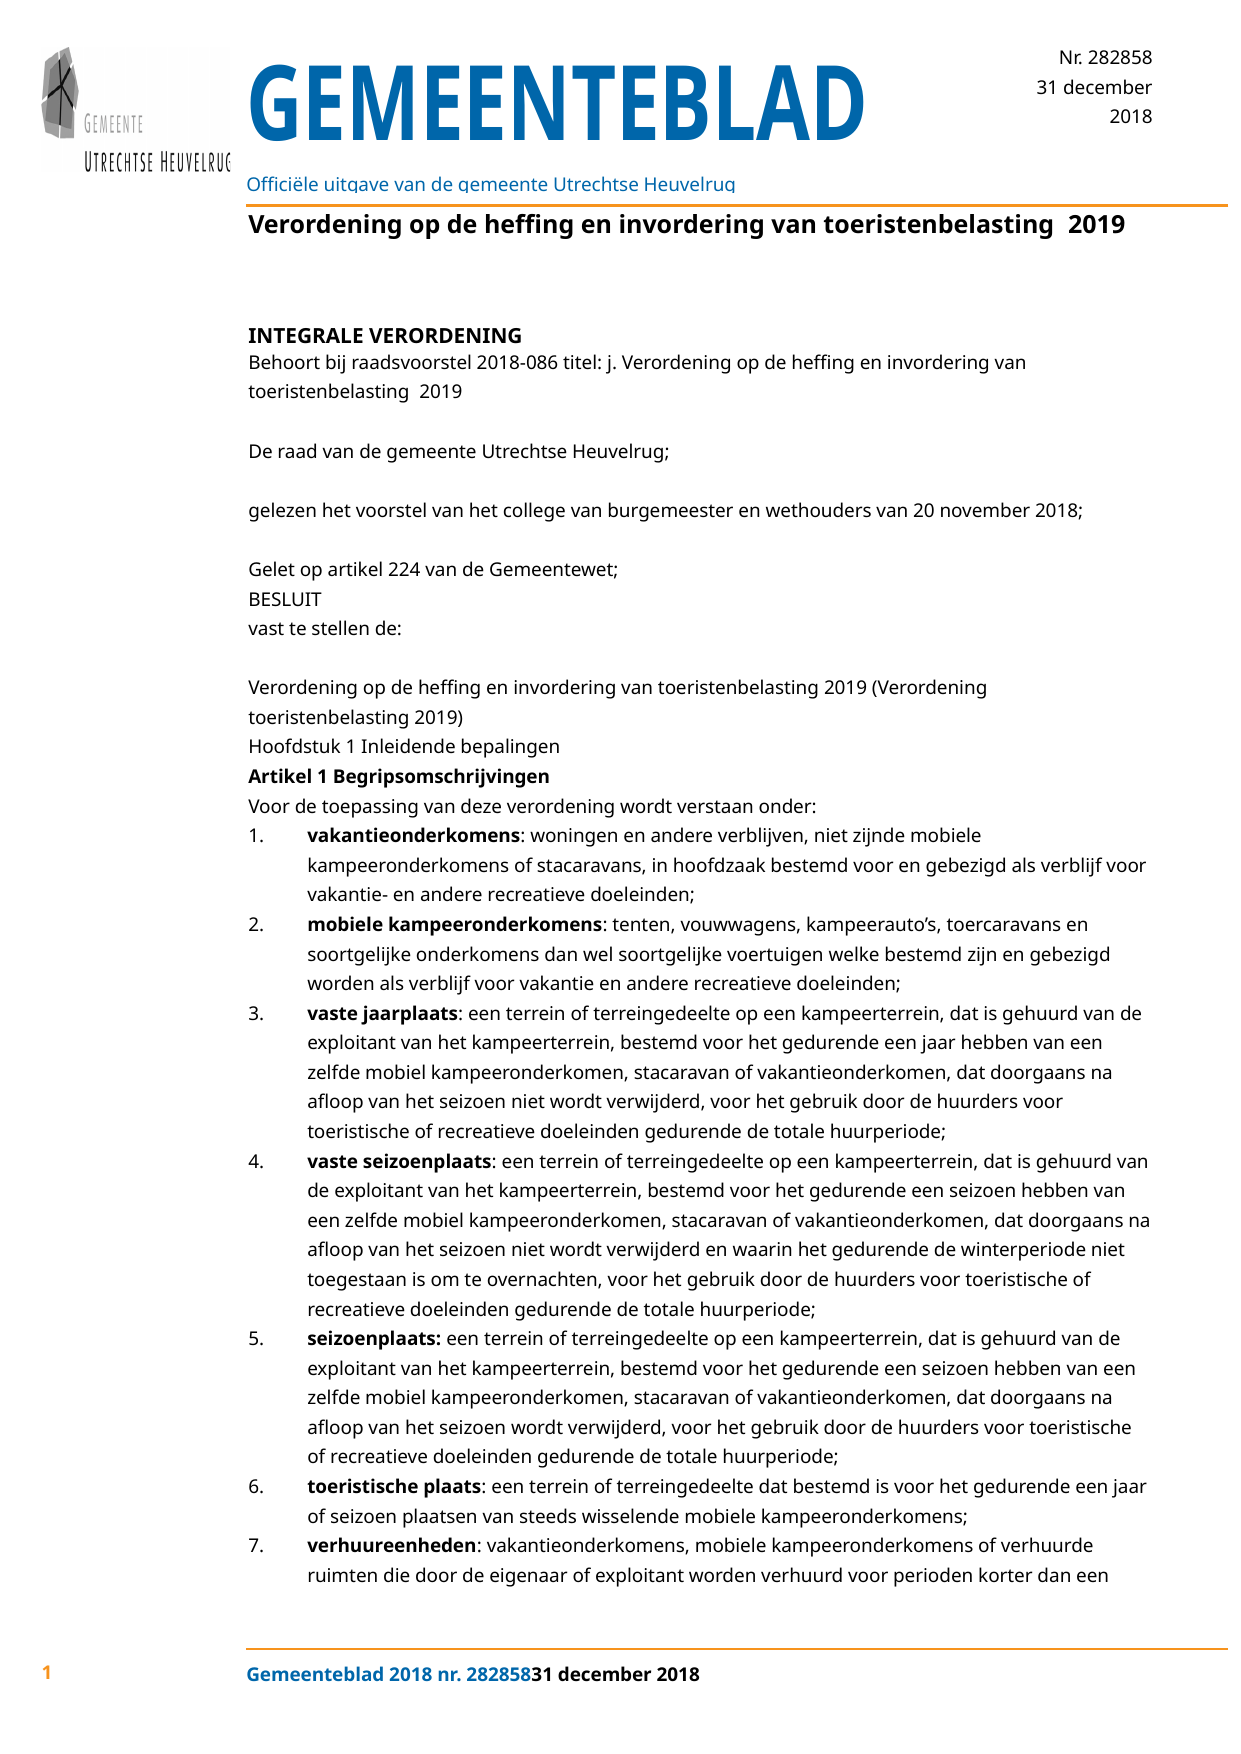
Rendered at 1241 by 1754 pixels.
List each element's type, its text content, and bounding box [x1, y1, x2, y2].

text gelezen het voorstel van het college van burgemeester en wethouders van 20 november 2018; [248, 497, 1152, 523]
text Behoort bij raadsvoorstel 2018-086 titel: j. Verordening op de heffing en invordering van toeristenbelasting 2019 [248, 349, 1152, 404]
text De raad van de gemeente Utrechtse Heuvelrug; [248, 438, 1152, 464]
list verhuureenheden: vakantieonderkomens, mobiele kampeeronderkomens of verhuurde ruimten die door de eigenaar of exploitant worden verhuurd voor perioden korter dan een [248, 1532, 1152, 1588]
text Verordening op de heffing en invordering van toeristenbelasting 2019 (Verordening toeristenbelasting 2019) [248, 674, 1152, 730]
list mobiele kampeeronderkomens: tenten, vouwwagens, kampeerauto’s, toercaravans en soortgelijke onderkomens dan wel soortgelijke voertuigen welke bestemd zijn en gebezigd worden als verblijf voor vakantie en andere recreatieve doeleinden; [248, 911, 1152, 996]
text Hoofdstuk 1 Inleidende bepalingen [248, 734, 1152, 759]
picture [41, 47, 231, 172]
text Artikel 1 Begripsomschrijvingen [248, 763, 1152, 789]
list seizoenplaats: een terrein of terreingedeelte op een kampeerterrein, dat is gehuurd van de exploitant van het kampeerterrein, bestemd voor het gedurende een seizoen hebben van een zelfde mobiel kampeeronderkomen, stacaravan of vakantieonderkomen, dat doorgaans na afloop van het seizoen wordt verwijderd, voor het gebruik door de huurders voor toeristische of recreatieve doeleinden gedurende de totale huurperiode; [248, 1325, 1152, 1469]
text Verordening op de heffing en invordering van toeristenbelasting 2019 [248, 207, 1152, 241]
text Gelet op artikel 224 van de Gemeentewet; [248, 556, 1152, 582]
list toeristische plaats: een terrein of terreingedeelte dat bestemd is voor het gedurende een jaar of seizoen plaatsen van steeds wisselende mobiele kampeeronderkomens; [248, 1473, 1152, 1529]
list vaste seizoenplaats: een terrein of terreingedeelte op een kampeerterrein, dat is gehuurd van de exploitant van het kampeerterrein, bestemd voor het gedurende een seizoen hebben van een zelfde mobiel kampeeronderkomen, stacaravan of vakantieonderkomen, dat doorgaans na afloop van het seizoen niet wordt verwijderd en waarin het gedurende de winterperiode niet toegestaan is om te overnachten, voor het gebruik door de huurders voor toeristische of recreatieve doeleinden gedurende de totale huurperiode; [248, 1148, 1152, 1322]
text BESLUIT [248, 586, 1152, 612]
list vakantieonderkomens: woningen en andere verblijven, niet zijnde mobiele kampeeronderkomens of stacaravans, in hoofdzaak bestemd voor en gebezigd als verblijf voor vakantie- en andere recreatieve doeleinden; [248, 822, 1152, 907]
list vaste jaarplaats: een terrein of terreingedeelte op een kampeerterrein, dat is gehuurd van de exploitant van het kampeerterrein, bestemd voor het gedurende een jaar hebben van een zelfde mobiel kampeeronderkomen, stacaravan of vakantieonderkomen, dat doorgaans na afloop van het seizoen niet wordt verwijderd, voor het gebruik door de huurders voor toeristische of recreatieve doeleinden gedurende de totale huurperiode; [248, 1000, 1152, 1144]
text vast te stellen de: [248, 615, 1152, 641]
text Voor de toepassing van deze verordening wordt verstaan onder: [248, 793, 1152, 819]
text INTEGRALE VERORDENING [248, 321, 1152, 349]
